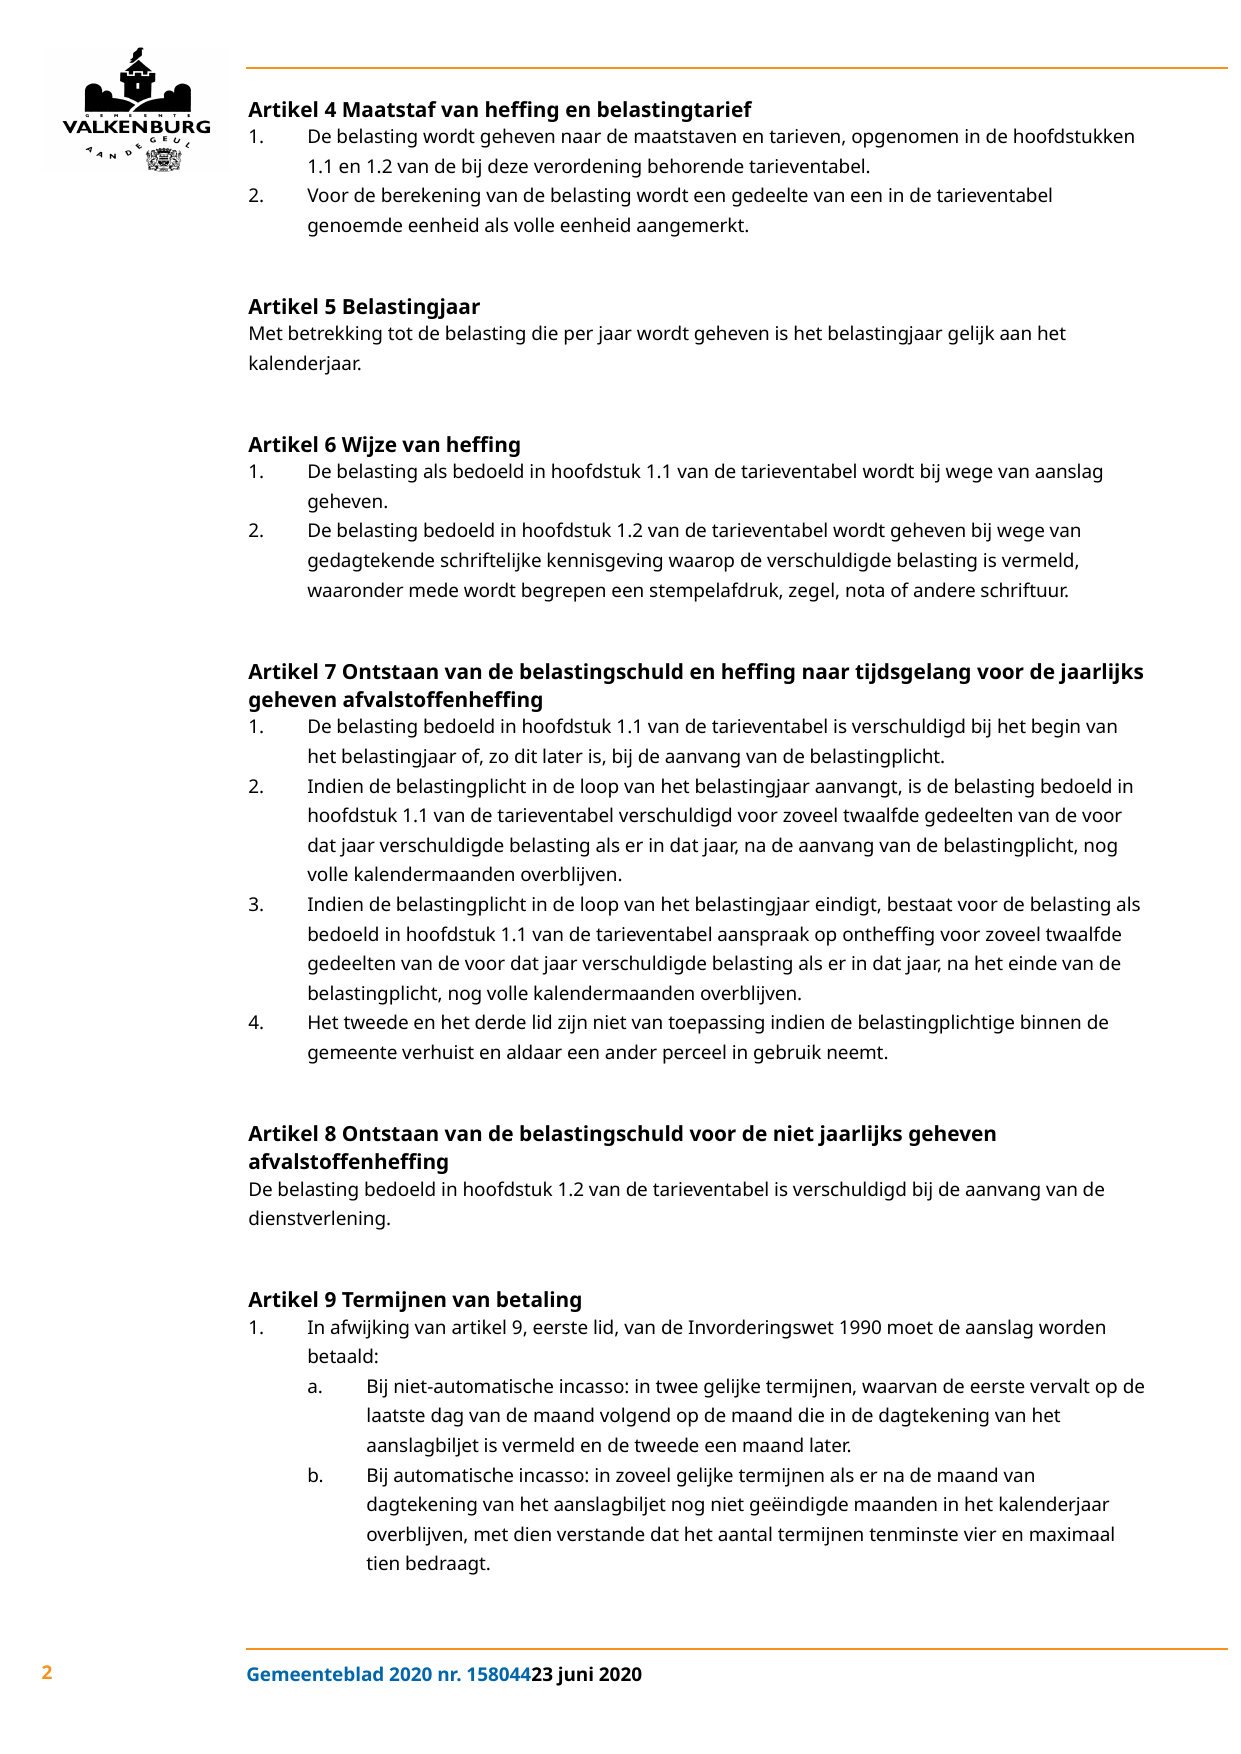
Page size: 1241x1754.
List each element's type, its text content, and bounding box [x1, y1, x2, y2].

picture [41, 47, 231, 172]
list De belasting bedoeld in hoofdstuk 1.2 van de tarieventabel wordt geheven bij wege van gedagtekende schriftelijke kennisgeving waarop de verschuldigde belasting is vermeld, waaronder mede wordt begrepen een stempelafdruk, zegel, nota of andere schriftuur. [248, 518, 1152, 602]
text De belasting bedoeld in hoofdstuk 1.2 van de tarieventabel is verschuldigd bij de aanvang van de dienstverlening. [248, 1176, 1152, 1231]
list Voor de berekening van de belasting wordt een gedeelte van een in de tarieventabel genoemde eenheid als volle eenheid aangemerkt. [248, 182, 1152, 238]
list De belasting wordt geheven naar de maatstaven en tarieven, opgenomen in de hoofdstukken 1.1 en 1.2 van de bij deze verordening behorende tarieventabel. [248, 123, 1152, 178]
list De belasting bedoeld in hoofdstuk 1.1 van de tarieventabel is verschuldigd bij het begin van het belastingjaar of, zo dit later is, bij de aanvang van de belastingplicht. [248, 714, 1152, 769]
list Bij niet-automatische incasso: in twee gelijke termijnen, waarvan de eerste vervalt op de laatste dag van de maand volgend op de maand die in de dagtekening van het aanslagbiljet is vermeld en de tweede een maand later. [307, 1373, 1152, 1458]
text Artikel 6 Wijze van heffing [248, 430, 1152, 458]
list In afwijking van artikel 9, eerste lid, van de Invorderingswet 1990 moet de aanslag worden betaald: [248, 1314, 1152, 1369]
list Indien de belastingplicht in de loop van het belastingjaar aanvangt, is de belasting bedoeld in hoofdstuk 1.1 van de tarieventabel verschuldigd voor zoveel twaalfde gedeelten van de voor dat jaar verschuldigde belasting als er in dat jaar, na de aanvang van de belastingplicht, nog volle kalendermaanden overblijven. [248, 773, 1152, 887]
text Met betrekking tot de belasting die per jaar wordt geheven is het belastingjaar gelijk aan het kalenderjaar. [248, 320, 1152, 376]
list Het tweede en het derde lid zijn niet van toepassing indien de belastingplichtige binnen de gemeente verhuist en aldaar een ander perceel in gebruik neemt. [248, 1009, 1152, 1065]
text Artikel 8 Ontstaan van de belastingschuld voor de niet jaarlijks geheven afvalstoffenheffing [248, 1119, 1152, 1176]
text Artikel 5 Belastingjaar [248, 292, 1152, 320]
list Indien de belastingplicht in de loop van het belastingjaar eindigt, bestaat voor de belasting als bedoeld in hoofdstuk 1.1 van de tarieventabel aanspraak op ontheffing voor zoveel twaalfde gedeelten van de voor dat jaar verschuldigde belasting als er in dat jaar, na het einde van de belastingplicht, nog volle kalendermaanden overblijven. [248, 891, 1152, 1006]
text Artikel 4 Maatstaf van heffing en belastingtarief [248, 95, 1152, 123]
list De belasting als bedoeld in hoofdstuk 1.1 van de tarieventabel wordt bij wege van aanslag geheven. [248, 458, 1152, 514]
text Artikel 9 Termijnen van betaling [248, 1286, 1152, 1314]
text Artikel 7 Ontstaan van de belastingschuld en heffing naar tijdsgelang voor de jaarlijks geheven afvalstoffenheffing [248, 657, 1152, 714]
list Bij automatische incasso: in zoveel gelijke termijnen als er na de maand van dagtekening van het aanslagbiljet nog niet geëindigde maanden in het kalenderjaar overblijven, met dien verstande dat het aantal termijnen tenminste vier en maximaal tien bedraagt. [307, 1462, 1152, 1576]
